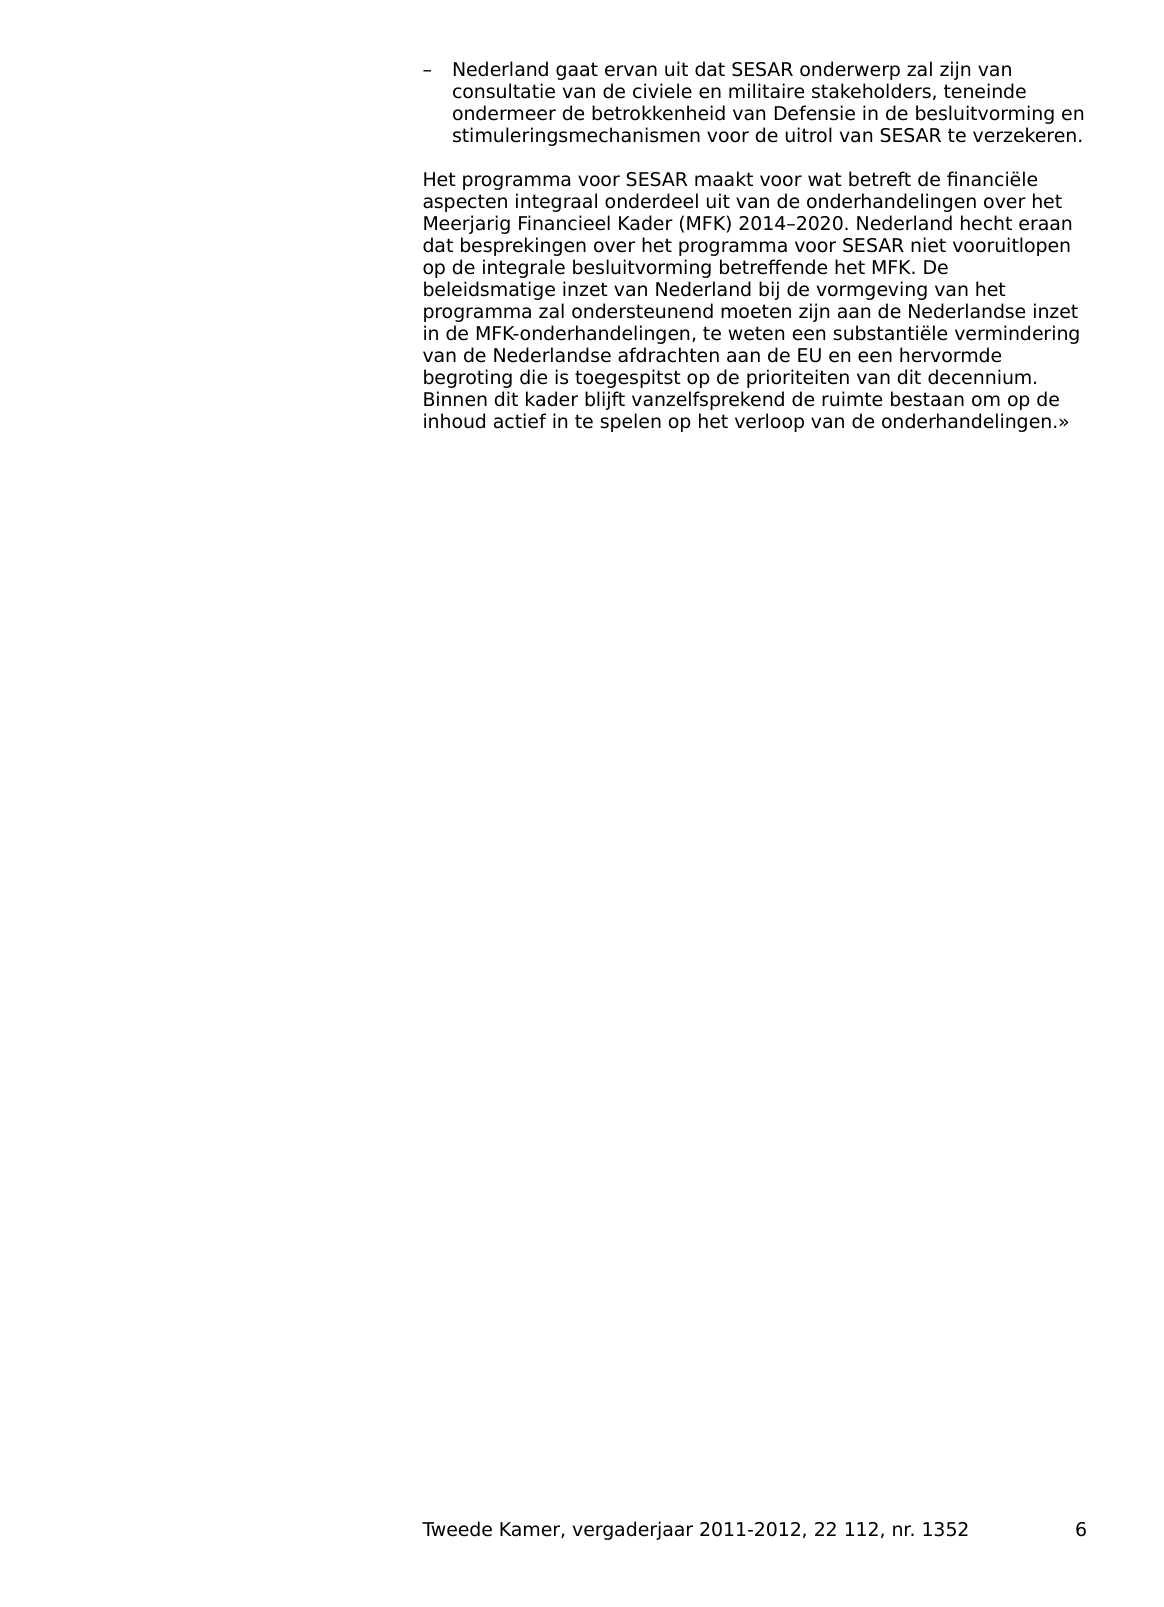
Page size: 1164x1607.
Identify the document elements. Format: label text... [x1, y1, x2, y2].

text – Nederland gaat ervan uit dat SESAR onderwerp zal zijn van consultatie van de civiele en militaire stakeholders, teneinde ondermeer de betrokkenheid van Defensie in de besluitvorming en stimuleringsmechanismen voor de uitrol van SESAR te verzekeren. [422, 59, 1087, 147]
text Het programma voor SESAR maakt voor wat betreft de financiële aspecten integraal onderdeel uit van de onderhandelingen over het Meerjarig Financieel Kader (MFK) 2014–2020. Nederland hecht eraan dat besprekingen over het programma voor SESAR niet vooruitlopen op de integrale besluitvorming betreffende het MFK. De beleidsmatige inzet van Nederland bij de vormgeving van het programma zal ondersteunend moeten zijn aan de Nederlandse inzet in de MFK-onderhandelingen, te weten een substantiële vermindering van de Nederlandse afdrachten aan de EU en een hervormde begroting die is toegespitst op de prioriteiten van dit decennium. Binnen dit kader blijft vanzelfsprekend de ruimte bestaan om op de inhoud actief in te spelen op het verloop van de onderhandelingen.» [422, 169, 1087, 433]
